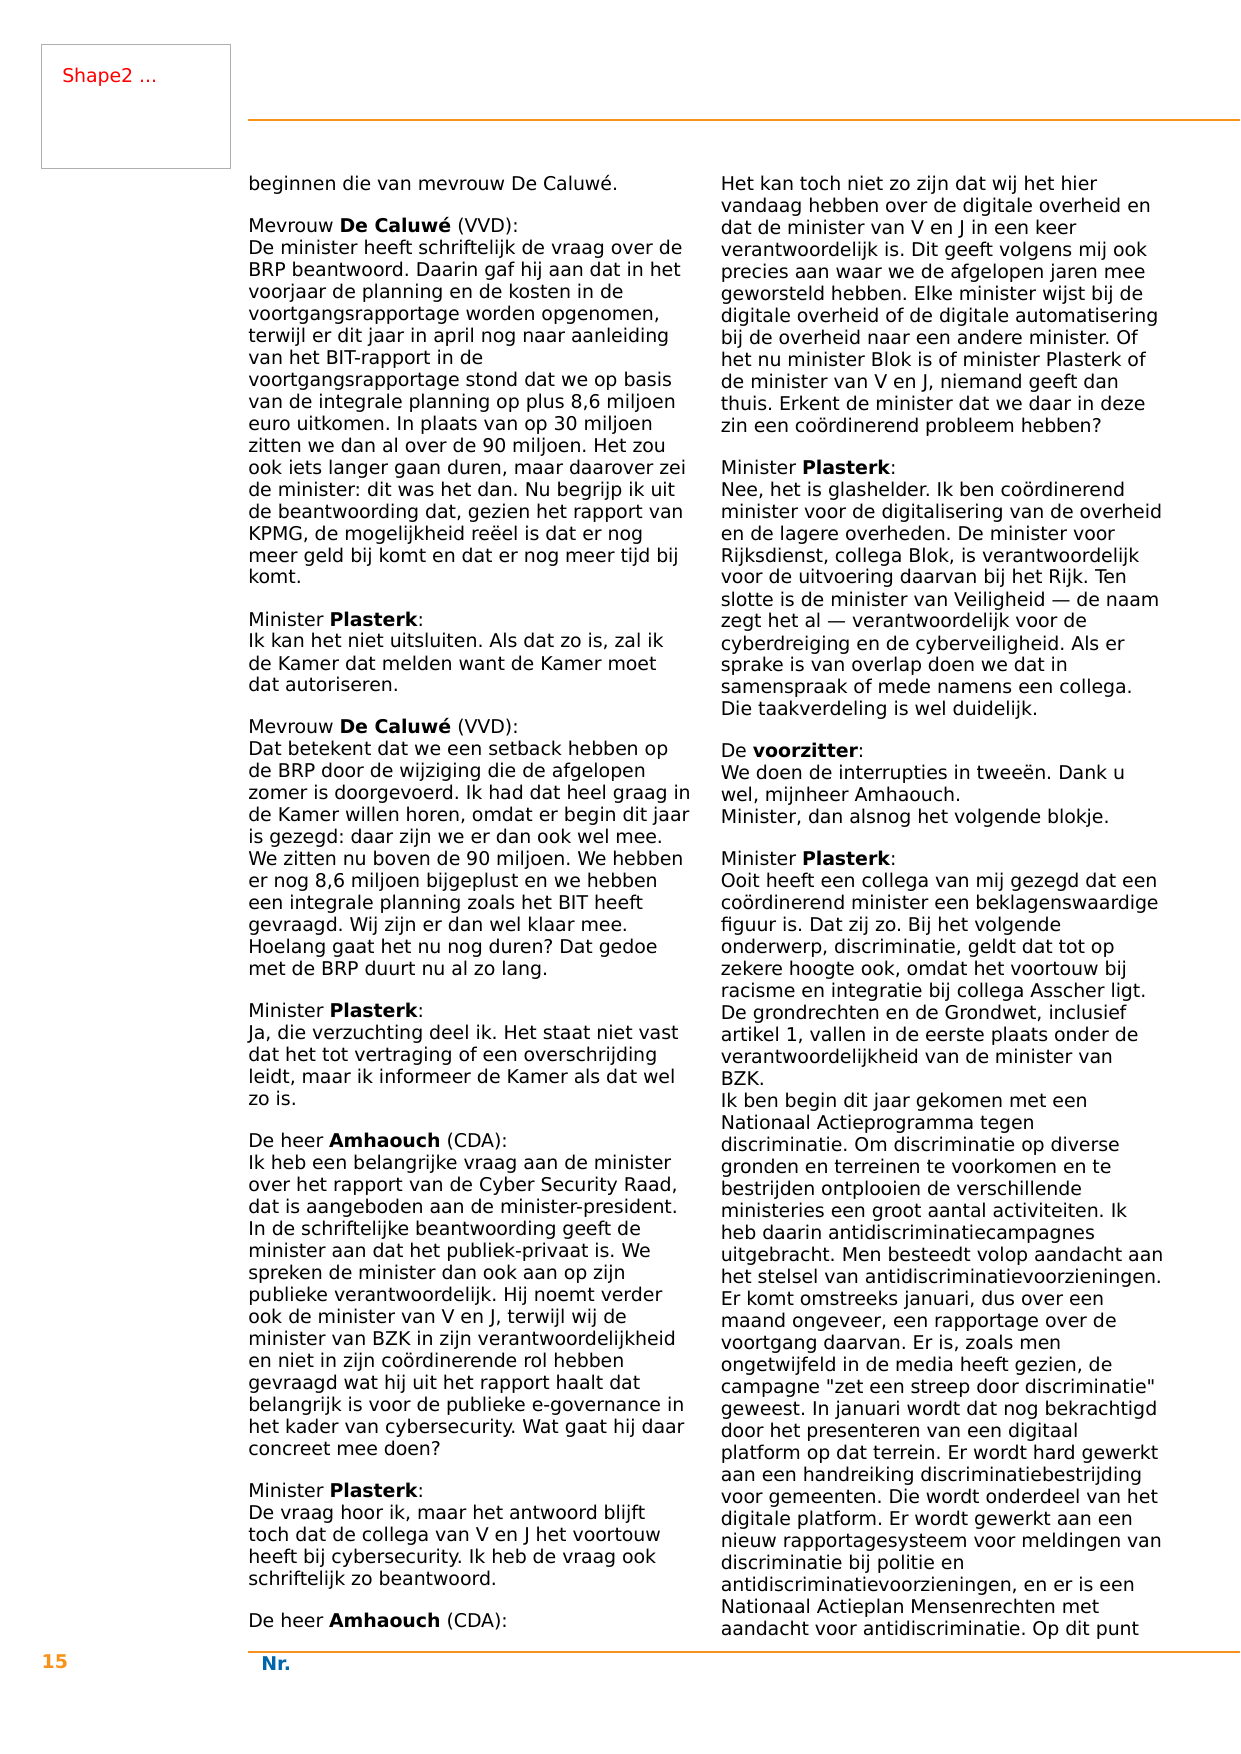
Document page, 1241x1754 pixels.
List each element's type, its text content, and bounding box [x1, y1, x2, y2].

text Mevrouw De Caluwé (VVD): [248, 215, 691, 237]
text Dat betekent dat we een setback hebben op de BRP door de wijziging die de afgelopen zomer is doorgevoerd. Ik had dat heel graag in de Kamer willen horen, omdat er begin dit jaar is gezegd: daar zijn we er dan ook wel mee. We zitten nu boven de 90 miljoen. We hebben er nog 8,6 miljoen bijgeplust en we hebben een integrale planning zoals het BIT heeft gevraagd. Wij zijn er dan wel klaar mee. Hoelang gaat het nu nog duren? Dat gedoe met de BRP duurt nu al zo lang. [248, 738, 691, 980]
text Minister Plasterk: [248, 1480, 691, 1502]
text Minister Plasterk: [721, 457, 1163, 478]
text Het kan toch niet zo zijn dat wij het hier vandaag hebben over de digitale overheid en dat de minister van V en J in een keer verantwoordelijk is. Dit geeft volgens mij ook precies aan waar we de afgelopen jaren mee geworsteld hebben. Elke minister wijst bij de digitale overheid of de digitale automatisering bij de overheid naar een andere minister. Of het nu minister Blok is of minister Plasterk of de minister van V en J, niemand geeft dan thuis. Erkent de minister dat we daar in deze zin een coördinerend probleem hebben? [721, 173, 1163, 437]
text Minister, dan alsnog het volgende blokje. [721, 806, 1163, 828]
text Minister Plasterk: [248, 1000, 691, 1022]
text beginnen die van mevrouw De Caluwé. [248, 173, 691, 195]
text Ooit heeft een collega van mij gezegd dat een coördinerend minister een beklagenswaardige figuur is. Dat zij zo. Bij het volgende onderwerp, discriminatie, geldt dat tot op zekere hoogte ook, omdat het voortouw bij racisme en integratie bij collega Asscher ligt. De grondrechten en de Grondwet, inclusief artikel 1, vallen in de eerste plaats onder de verantwoordelijkheid van de minister van BZK. [721, 870, 1163, 1090]
text Nee, het is glashelder. Ik ben coördinerend minister voor de digitalisering van de overheid en de lagere overheden. De minister voor Rijksdienst, collega Blok, is verantwoordelijk voor de uitvoering daarvan bij het Rijk. Ten slotte is de minister van Veiligheid — de naam zegt het al — verantwoordelijk voor de cyberdreiging en de cyberveiligheid. Als er sprake is van overlap doen we dat in samenspraak of mede namens een collega. Die taakverdeling is wel duidelijk. [721, 478, 1163, 720]
text De minister heeft schriftelijk de vraag over de BRP beantwoord. Daarin gaf hij aan dat in het voorjaar de planning en de kosten in de voortgangsrapportage worden opgenomen, terwijl er dit jaar in april nog naar aanleiding van het BIT-rapport in de voortgangsrapportage stond dat we op basis van de integrale planning op plus 8,6 miljoen euro uitkomen. In plaats van op 30 miljoen zitten we dan al over de 90 miljoen. Het zou ook iets langer gaan duren, maar daarover zei de minister: dit was het dan. Nu begrijp ik uit de beantwoording dat, gezien het rapport van KPMG, de mogelijkheid reëel is dat er nog meer geld bij komt en dat er nog meer tijd bij komt. [248, 237, 691, 588]
text De vraag hoor ik, maar het antwoord blijft toch dat de collega van V en J het voortouw heeft bij cybersecurity. Ik heb de vraag ook schriftelijk zo beantwoord. [248, 1502, 691, 1589]
text Ik heb een belangrijke vraag aan de minister over het rapport van de Cyber Security Raad, dat is aangeboden aan de minister-president. In de schriftelijke beantwoording geeft de minister aan dat het publiek-privaat is. We spreken de minister dan ook aan op zijn publieke verantwoordelijk. Hij noemt verder ook de minister van V en J, terwijl wij de minister van BZK in zijn verantwoordelijkheid en niet in zijn coördinerende rol hebben gevraagd wat hij uit het rapport haalt dat belangrijk is voor de publieke e-governance in het kader van cybersecurity. Wat gaat hij daar concreet mee doen? [248, 1152, 691, 1460]
text Ik kan het niet uitsluiten. Als dat zo is, zal ik de Kamer dat melden want de Kamer moet dat autoriseren. [248, 630, 691, 696]
text Minister Plasterk: [721, 848, 1163, 870]
text Mevrouw De Caluwé (VVD): [248, 716, 691, 738]
text Minister Plasterk: [248, 608, 691, 630]
text Ik ben begin dit jaar gekomen met een Nationaal Actieprogramma tegen discriminatie. Om discriminatie op diverse gronden en terreinen te voorkomen en te bestrijden ontplooien de verschillende ministeries een groot aantal activiteiten. Ik heb daarin antidiscriminatiecampagnes uitgebracht. Men besteedt volop aandacht aan het stelsel van antidiscriminatievoorzieningen. Er komt omstreeks januari, dus over een maand ongeveer, een rapportage over de voortgang daarvan. Er is, zoals men ongetwijfeld in de media heeft gezien, de campagne "zet een streep door discriminatie" geweest. In januari wordt dat nog bekrachtigd door het presenteren van een digitaal platform op dat terrein. Er wordt hard gewerkt aan een handreiking discriminatiebestrijding voor gemeenten. Die wordt onderdeel van het digitale platform. Er wordt gewerkt aan een nieuw rapportagesysteem voor meldingen van discriminatie bij politie en antidiscriminatievoorzieningen, en er is een Nationaal Actieplan Mensenrechten met aandacht voor antidiscriminatie. Op dit punt [721, 1090, 1163, 1639]
text We doen de interrupties in tweeën. Dank u wel, mijnheer Amhaouch. [721, 762, 1163, 806]
text Ja, die verzuchting deel ik. Het staat niet vast dat het tot vertraging of een overschrijding leidt, maar ik informeer de Kamer als dat wel zo is. [248, 1022, 691, 1110]
text De voorzitter: [721, 740, 1163, 762]
text De heer Amhaouch (CDA): [248, 1609, 691, 1632]
text De heer Amhaouch (CDA): [248, 1130, 691, 1152]
